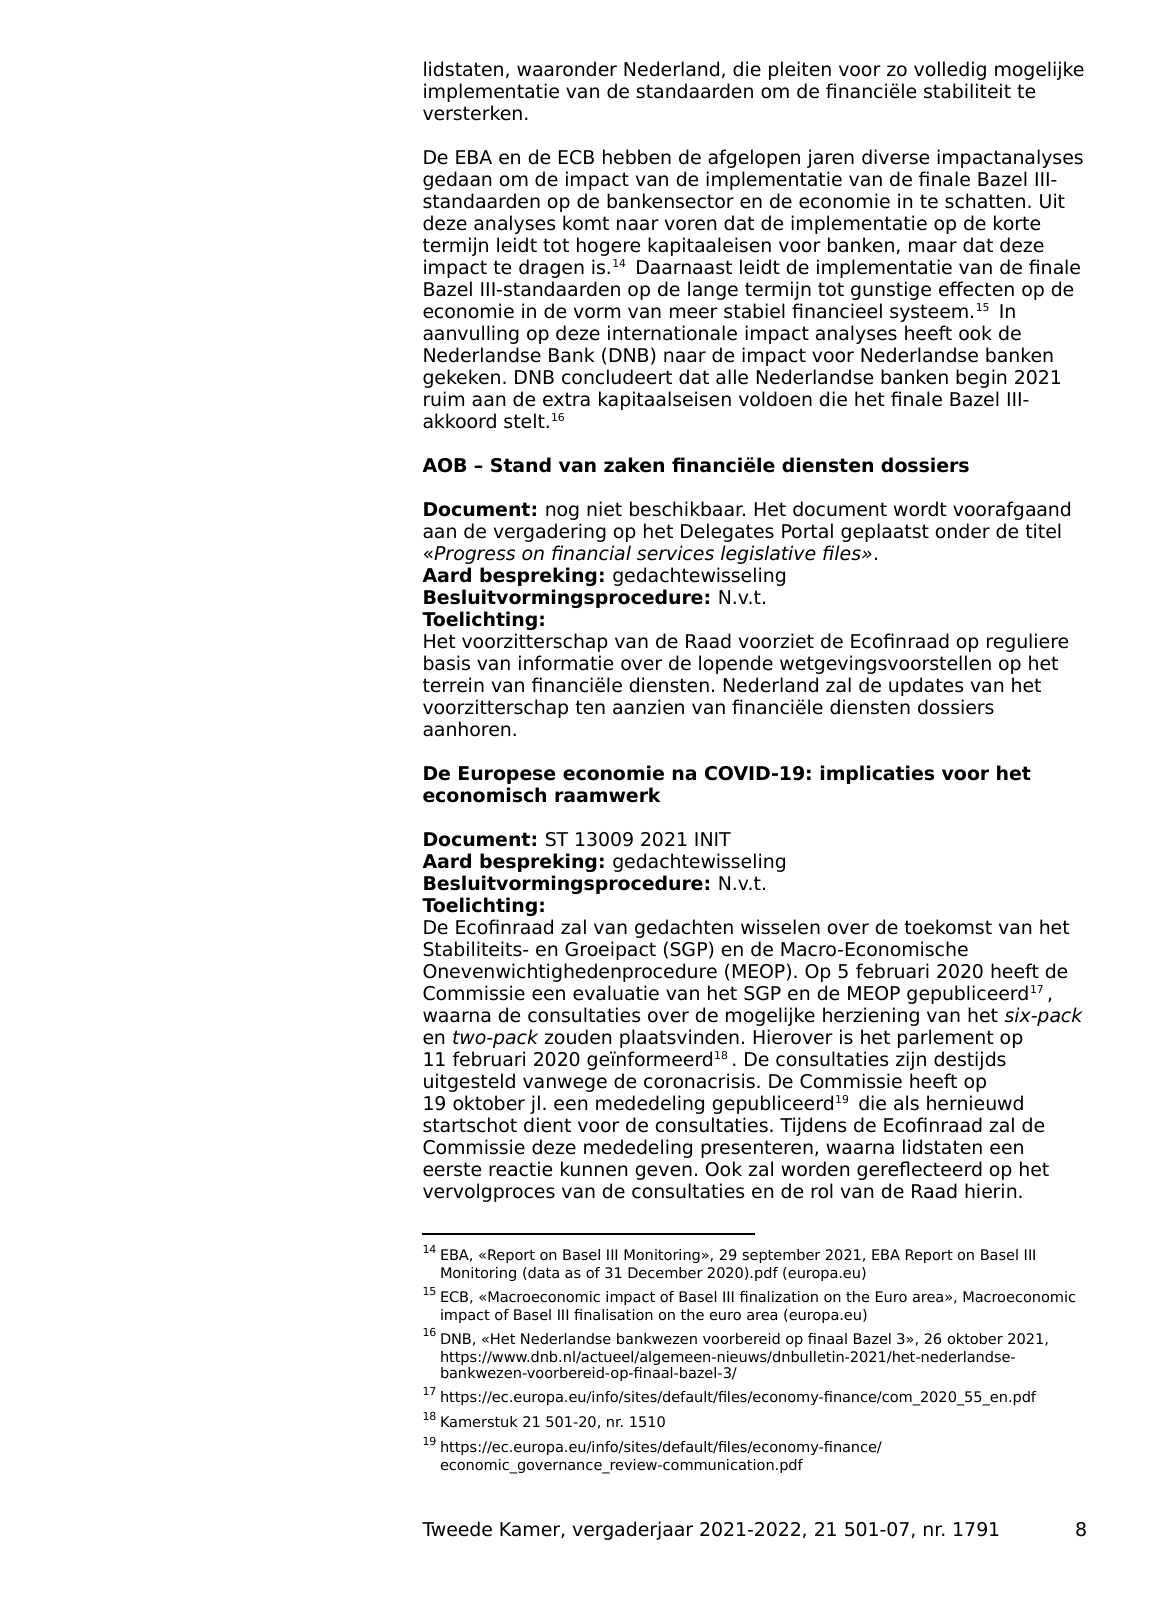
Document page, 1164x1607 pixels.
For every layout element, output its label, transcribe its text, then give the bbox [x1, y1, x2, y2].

text Toelichting: [422, 895, 1087, 917]
text De Ecofinraad zal van gedachten wisselen over de toekomst van het Stabiliteits- en Groeipact (SGP) en de Macro-Economische Onevenwichtighedenprocedure (MEOP). Op 5 februari 2020 heeft de Commissie een evaluatie van het SGP en de MEOP gepubliceerd, waarna de consultaties over de mogelijke herziening van het six-pack en two-pack zouden plaatsvinden. Hierover is het parlement op 11 februari 2020 geïnformeerd. De consultaties zijn destijds uitgesteld vanwege de coronacrisis. De Commissie heeft op 19 oktober jl. een mededeling gepubliceerd die als hernieuwd startschot dient voor de consultaties. Tijdens de Ecofinraad zal de Commissie deze mededeling presenteren, waarna lidstaten een eerste reactie kunnen geven. Ook zal worden gereflecteerd op het vervolgproces van de consultaties en de rol van de Raad hierin. [422, 917, 1087, 1203]
text Document: ST 13009 2021 INIT [422, 829, 1087, 851]
text Besluitvormingsprocedure: N.v.t. [422, 873, 1087, 895]
text Besluitvormingsprocedure: N.v.t. [422, 587, 1087, 609]
text Document: nog niet beschikbaar. Het document wordt voorafgaand aan de vergadering op het Delegates Portal geplaatst onder de titel «Progress on financial services legislative files». [422, 499, 1087, 565]
text EBA, «Report on Basel III Monitoring», 29 september 2021, EBA Report on Basel III Monitoring (data as of 31 December 2020).pdf (europa.eu) [422, 1243, 1087, 1282]
subtitle De Europese economie na COVID-19: implicaties voor het economisch raamwerk [422, 763, 1087, 807]
text Toelichting: [422, 609, 1087, 631]
text De EBA en de ECB hebben de afgelopen jaren diverse impactanalyses gedaan om de impact van de implementatie van de finale Bazel III-standaarden op de bankensector en de economie in te schatten. Uit deze analyses komt naar voren dat de implementatie op de korte termijn leidt tot hogere kapitaaleisen voor banken, maar dat deze impact te dragen is. Daarnaast leidt de implementatie van de finale Bazel III-standaarden op de lange termijn tot gunstige effecten op de economie in de vorm van meer stabiel financieel systeem. In aanvulling op deze internationale impact analyses heeft ook de Nederlandse Bank (DNB) naar de impact voor Nederlandse banken gekeken. DNB concludeert dat alle Nederlandse banken begin 2021 ruim aan de extra kapitaalseisen voldoen die het finale Bazel III-akkoord stelt. [422, 147, 1087, 433]
text ECB, «Macroeconomic impact of Basel III finalization on the Euro area», Macroeconomic impact of Basel III finalisation on the euro area (europa.eu) [422, 1285, 1087, 1324]
text https://ec.europa.eu/info/sites/default/files/economy-finance/com_2020_55_en.pdf [422, 1385, 1087, 1407]
text Aard bespreking: gedachtewisseling [422, 565, 1087, 587]
text https://ec.europa.eu/info/sites/default/files/economy-finance/economic_governance_review-communication.pdf [422, 1435, 1087, 1474]
text Aard bespreking: gedachtewisseling [422, 851, 1087, 873]
text DNB, «Het Nederlandse bankwezen voorbereid op finaal Bazel 3», 26 oktober 2021, https://www.dnb.nl/actueel/algemeen-nieuws/dnbulletin-2021/het-nederlandse-bankwezen-voorbereid-op-finaal-bazel-3/ [422, 1327, 1087, 1382]
text Kamerstuk 21 501-20, nr. 1510 [422, 1410, 1087, 1432]
text Het voorzitterschap van de Raad voorziet de Ecofinraad op reguliere basis van informatie over de lopende wetgevingsvoorstellen op het terrein van financiële diensten. Nederland zal de updates van het voorzitterschap ten aanzien van financiële diensten dossiers aanhoren. [422, 631, 1087, 741]
subtitle AOB – Stand van zaken financiële diensten dossiers [422, 455, 1087, 477]
text lidstaten, waaronder Nederland, die pleiten voor zo volledig mogelijke implementatie van de standaarden om de financiële stabiliteit te versterken. [422, 59, 1087, 125]
